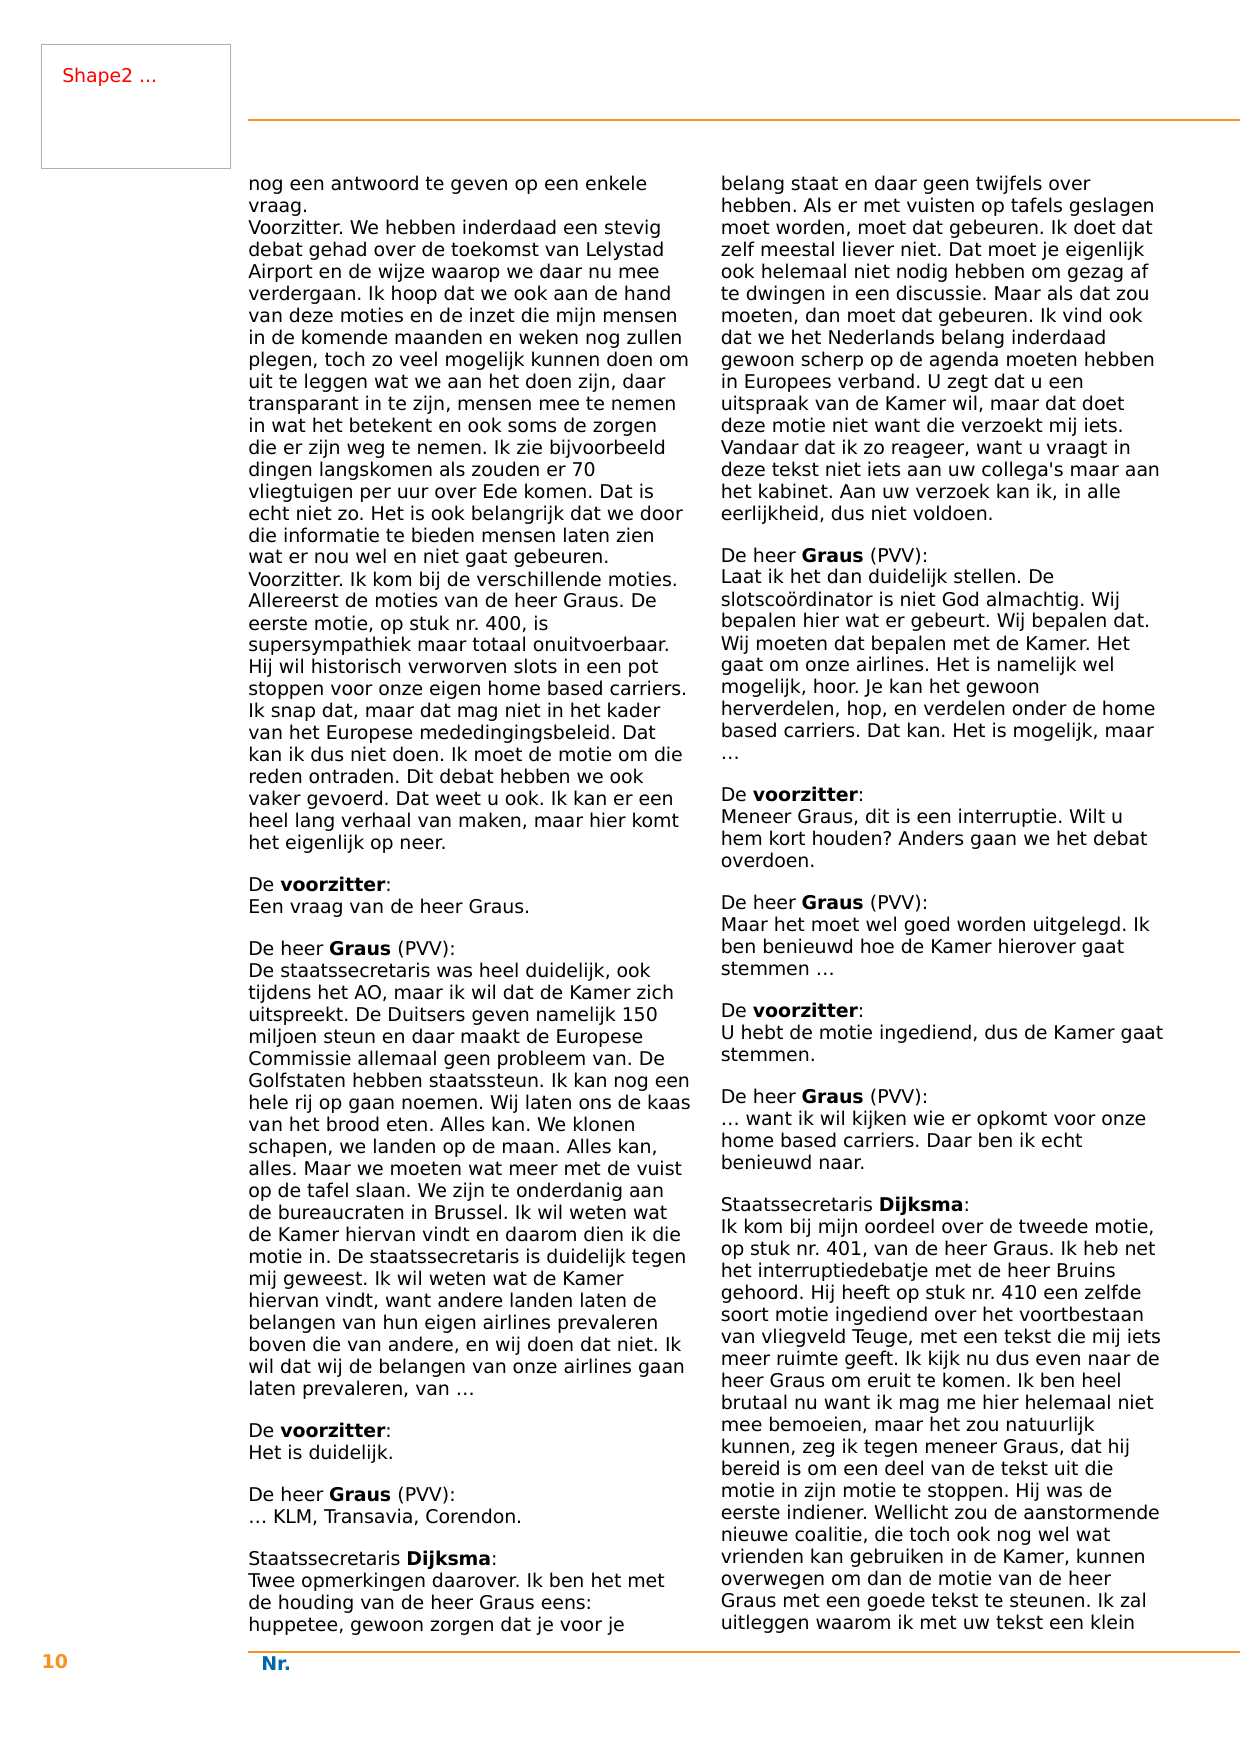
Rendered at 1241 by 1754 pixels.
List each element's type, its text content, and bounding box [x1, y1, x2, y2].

text De heer Graus (PVV): [721, 1086, 1163, 1108]
text Laat ik het dan duidelijk stellen. De slotscoördinator is niet God almachtig. Wij bepalen hier wat er gebeurt. Wij bepalen dat. Wij moeten dat bepalen met de Kamer. Het gaat om onze airlines. Het is namelijk wel mogelijk, hoor. Je kan het gewoon herverdelen, hop, en verdelen onder de home based carriers. Dat kan. Het is mogelijk, maar … [721, 566, 1163, 764]
text De heer Graus (PVV): [248, 938, 691, 960]
text De voorzitter: [721, 784, 1163, 806]
text Twee opmerkingen daarover. Ik ben het met de houding van de heer Graus eens: huppetee, gewoon zorgen dat je voor je [248, 1569, 691, 1636]
text De voorzitter: [248, 1420, 691, 1442]
text Staatssecretaris Dijksma: [248, 1548, 691, 1569]
text Voorzitter. Ik kom bij de verschillende moties. Allereerst de moties van de heer Graus. De eerste motie, op stuk nr. 400, is supersympathiek maar totaal onuitvoerbaar. Hij wil historisch verworven slots in een pot stoppen voor onze eigen home based carriers. Ik snap dat, maar dat mag niet in het kader van het Europese mededingingsbeleid. Dat kan ik dus niet doen. Ik moet de motie om die reden ontraden. Dit debat hebben we ook vaker gevoerd. Dat weet u ook. Ik kan er een heel lang verhaal van maken, maar hier komt het eigenlijk op neer. [248, 568, 691, 854]
text U hebt de motie ingediend, dus de Kamer gaat stemmen. [721, 1022, 1163, 1066]
text Een vraag van de heer Graus. [248, 896, 691, 918]
text De staatssecretaris was heel duidelijk, ook tijdens het AO, maar ik wil dat de Kamer zich uitspreekt. De Duitsers geven namelijk 150 miljoen steun en daar maakt de Europese Commissie allemaal geen probleem van. De Golfstaten hebben staatssteun. Ik kan nog een hele rij op gaan noemen. Wij laten ons de kaas van het brood eten. Alles kan. We klonen schapen, we landen op de maan. Alles kan, alles. Maar we moeten wat meer met de vuist op de tafel slaan. We zijn te onderdanig aan de bureaucraten in Brussel. Ik wil weten wat de Kamer hiervan vindt en daarom dien ik die motie in. De staatssecretaris is duidelijk tegen mij geweest. Ik wil weten wat de Kamer hiervan vindt, want andere landen laten de belangen van hun eigen airlines prevaleren boven die van andere, en wij doen dat niet. Ik wil dat wij de belangen van onze airlines gaan laten prevaleren, van … [248, 960, 691, 1400]
text … KLM, Transavia, Corendon. [248, 1506, 691, 1528]
text Voorzitter. We hebben inderdaad een stevig debat gehad over de toekomst van Lelystad Airport en de wijze waarop we daar nu mee verdergaan. Ik hoop dat we ook aan de hand van deze moties en de inzet die mijn mensen in de komende maanden en weken nog zullen plegen, toch zo veel mogelijk kunnen doen om uit te leggen wat we aan het doen zijn, daar transparant in te zijn, mensen mee te nemen in wat het betekent en ook soms de zorgen die er zijn weg te nemen. Ik zie bijvoorbeeld dingen langskomen als zouden er 70 vliegtuigen per uur over Ede komen. Dat is echt niet zo. Het is ook belangrijk dat we door die informatie te bieden mensen laten zien wat er nou wel en niet gaat gebeuren. [248, 217, 691, 568]
text De voorzitter: [721, 1000, 1163, 1022]
text Het is duidelijk. [248, 1442, 691, 1464]
text … want ik wil kijken wie er opkomt voor onze home based carriers. Daar ben ik echt benieuwd naar. [721, 1108, 1163, 1174]
text De heer Graus (PVV): [248, 1484, 691, 1506]
text De heer Graus (PVV): [721, 544, 1163, 566]
text belang staat en daar geen twijfels over hebben. Als er met vuisten op tafels geslagen moet worden, moet dat gebeuren. Ik doet dat zelf meestal liever niet. Dat moet je eigenlijk ook helemaal niet nodig hebben om gezag af te dwingen in een discussie. Maar als dat zou moeten, dan moet dat gebeuren. Ik vind ook dat we het Nederlands belang inderdaad gewoon scherp op de agenda moeten hebben in Europees verband. U zegt dat u een uitspraak van de Kamer wil, maar dat doet deze motie niet want die verzoekt mij iets. Vandaar dat ik zo reageer, want u vraagt in deze tekst niet iets aan uw collega's maar aan het kabinet. Aan uw verzoek kan ik, in alle eerlijkheid, dus niet voldoen. [721, 173, 1163, 524]
text De heer Graus (PVV): [721, 892, 1163, 914]
text Meneer Graus, dit is een interruptie. Wilt u hem kort houden? Anders gaan we het debat overdoen. [721, 806, 1163, 872]
text De voorzitter: [248, 874, 691, 896]
text Ik kom bij mijn oordeel over de tweede motie, op stuk nr. 401, van de heer Graus. Ik heb net het interruptiedebatje met de heer Bruins gehoord. Hij heeft op stuk nr. 410 een zelfde soort motie ingediend over het voortbestaan van vliegveld Teuge, met een tekst die mij iets meer ruimte geeft. Ik kijk nu dus even naar de heer Graus om eruit te komen. Ik ben heel brutaal nu want ik mag me hier helemaal niet mee bemoeien, maar het zou natuurlijk kunnen, zeg ik tegen meneer Graus, dat hij bereid is om een deel van de tekst uit die motie in zijn motie te stoppen. Hij was de eerste indiener. Wellicht zou de aanstormende nieuwe coalitie, die toch ook nog wel wat vrienden kan gebruiken in de Kamer, kunnen overwegen om dan de motie van de heer Graus met een goede tekst te steunen. Ik zal uitleggen waarom ik met uw tekst een klein [721, 1216, 1163, 1633]
text nog een antwoord te geven op een enkele vraag. [248, 173, 691, 217]
text Maar het moet wel goed worden uitgelegd. Ik ben benieuwd hoe de Kamer hierover gaat stemmen … [721, 914, 1163, 980]
text Staatssecretaris Dijksma: [721, 1194, 1163, 1216]
